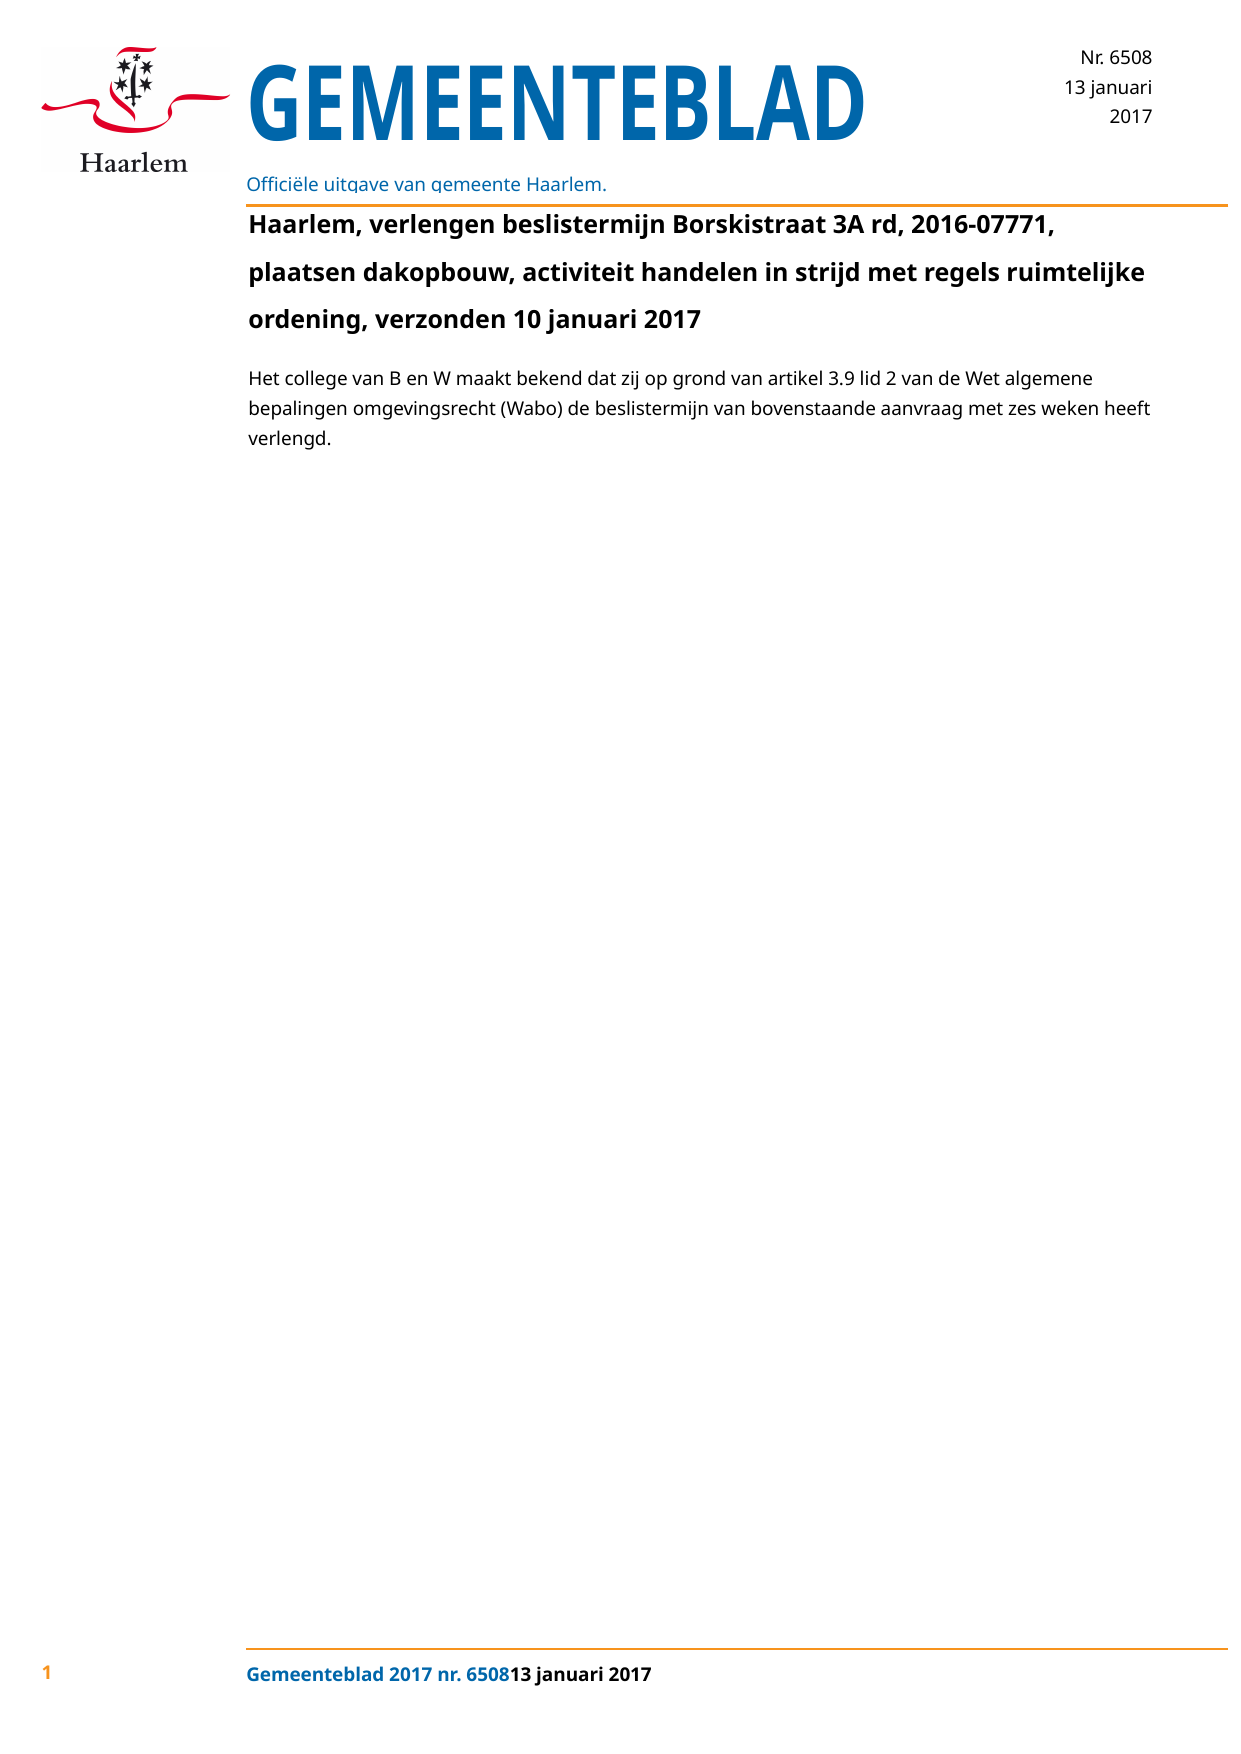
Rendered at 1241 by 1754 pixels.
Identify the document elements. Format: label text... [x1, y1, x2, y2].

picture [41, 47, 231, 172]
text Het college van B en W maakt bekend dat zij op grond van artikel 3.9 lid 2 van de Wet algemene bepalingen omgevingsrecht (Wabo) de beslistermijn van bovenstaande aanvraag met zes weken heeft verlengd. [248, 366, 1152, 450]
text Haarlem, verlengen beslistermijn Borskistraat 3A rd, 2016-07771, plaatsen dakopbouw, activiteit handelen in strijd met regels ruimtelijke ordening, verzonden 10 januari 2017 [248, 207, 1152, 336]
